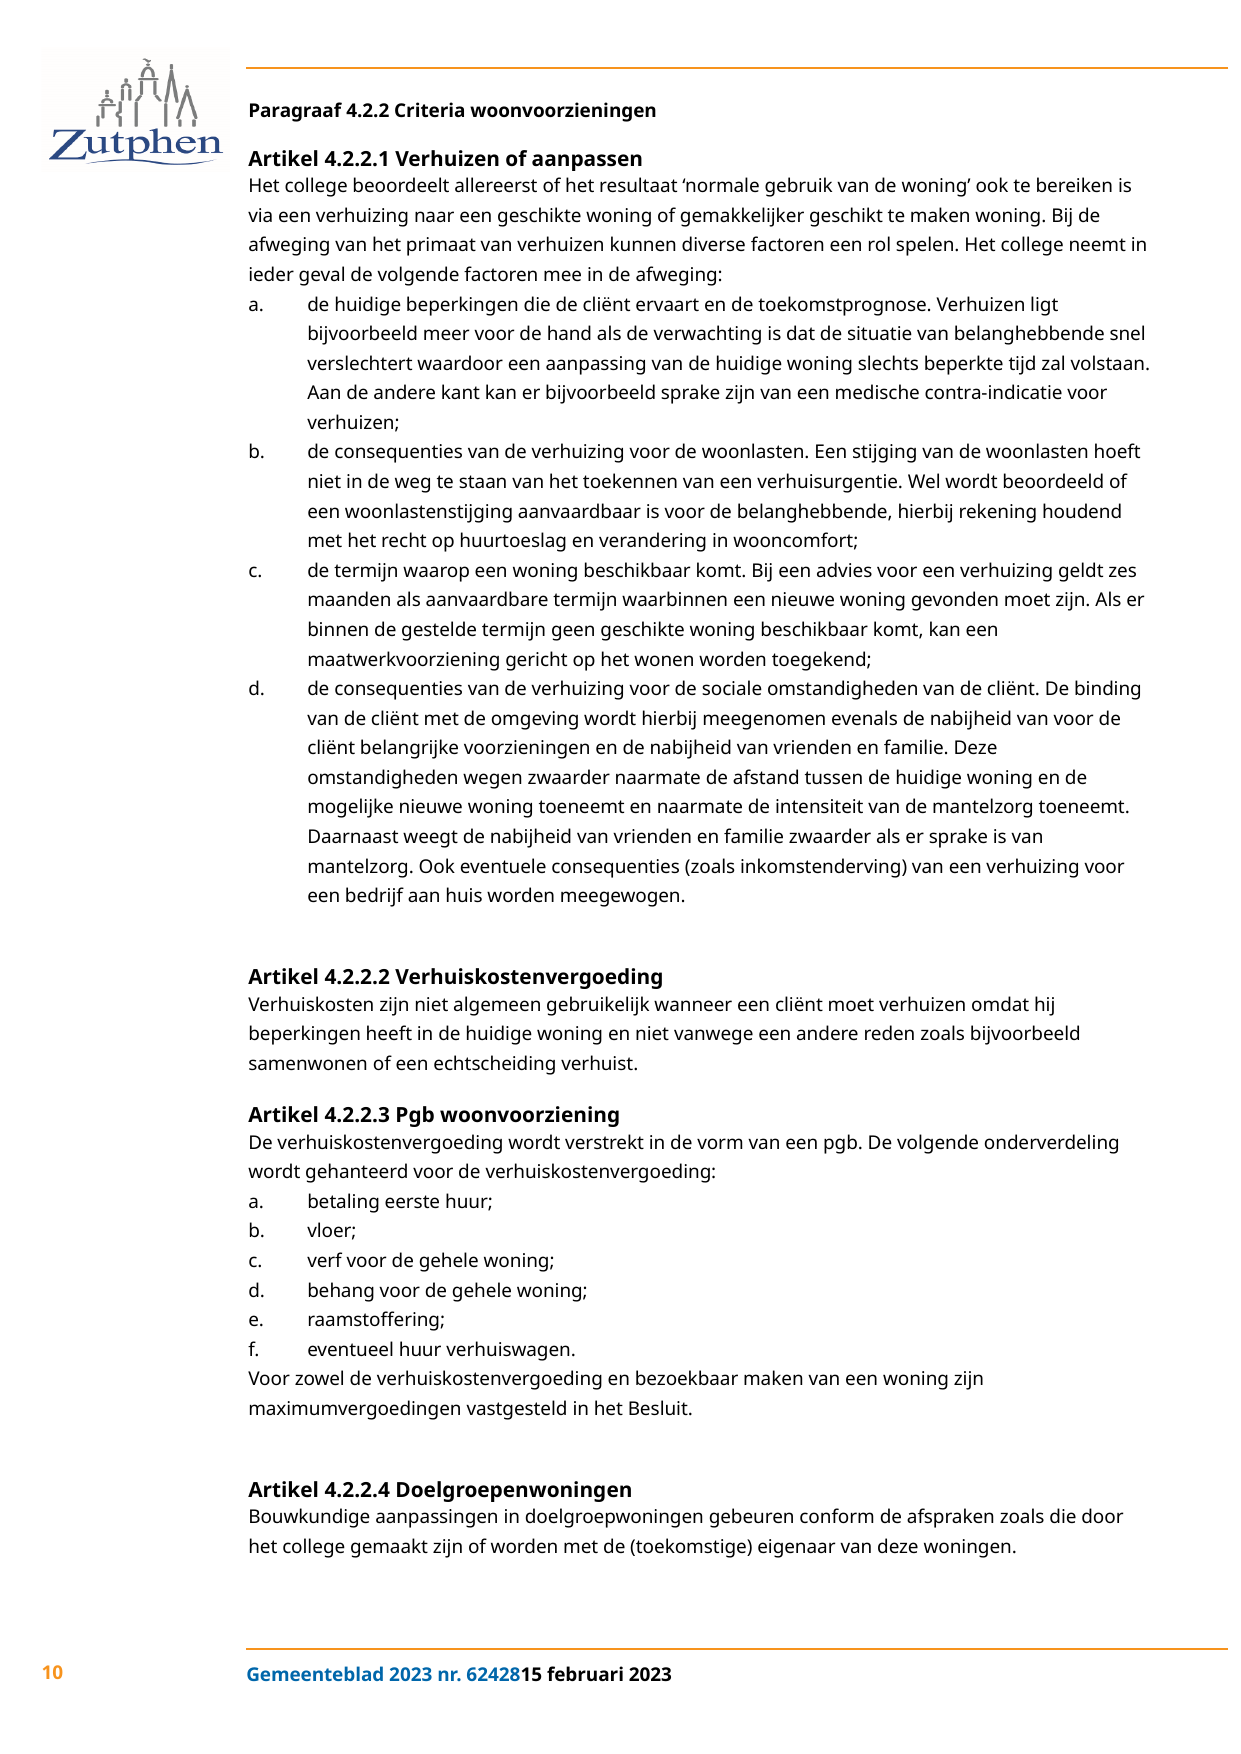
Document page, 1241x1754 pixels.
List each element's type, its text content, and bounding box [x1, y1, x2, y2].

text Artikel 4.2.2.2 Verhuiskostenvergoeding [248, 962, 1152, 991]
text De verhuiskostenvergoeding wordt verstrekt in de vorm van een pgb. De volgende onderverdeling wordt gehanteerd voor de verhuiskostenvergoeding: [248, 1129, 1152, 1184]
text Het college beoordeelt allereerst of het resultaat ‘normale gebruik van de woning’ ook te bereiken is via een verhuizing naar een geschikte woning of gemakkelijker geschikt te maken woning. Bij de afweging van het primaat van verhuizen kunnen diverse factoren een rol spelen. Het college neemt in ieder geval de volgende factoren mee in de afweging: [248, 172, 1152, 287]
list de consequenties van de verhuizing voor de woonlasten. Een stijging van de woonlasten hoeft niet in de weg te staan van het toekennen van een verhuisurgentie. Wel wordt beoordeeld of een woonlastenstijging aanvaardbaar is voor de belanghebbende, hierbij rekening houdend met het recht op huurtoeslag en verandering in wooncomfort; [248, 439, 1152, 553]
list verf voor de gehele woning; [248, 1247, 1152, 1273]
list vloer; [248, 1218, 1152, 1243]
text Bouwkundige aanpassingen in doelgroepwoningen gebeuren conform de afspraken zoals die door het college gemaakt zijn of worden met de (toekomstige) eigenaar van deze woningen. [248, 1504, 1152, 1559]
list raamstoffering; [248, 1306, 1152, 1332]
text Artikel 4.2.2.1 Verhuizen of aanpassen [248, 144, 1152, 172]
text Paragraaf 4.2.2 Criteria woonvoorzieningen [248, 95, 1152, 123]
text Voor zowel de verhuiskostenvergoeding en bezoekbaar maken van een woning zijn maximumvergoedingen vastgesteld in het Besluit. [248, 1366, 1152, 1421]
list behang voor de gehele woning; [248, 1277, 1152, 1303]
text Artikel 4.2.2.3 Pgb woonvoorziening [248, 1101, 1152, 1129]
text Verhuiskosten zijn niet algemeen gebruikelijk wanneer een cliënt moet verhuizen omdat hij beperkingen heeft in de huidige woning en niet vanwege een andere reden zoals bijvoorbeeld samenwonen of een echtscheiding verhuist. [248, 991, 1152, 1076]
list de huidige beperkingen die de cliënt ervaart en de toekomstprognose. Verhuizen ligt bijvoorbeeld meer voor de hand als de verwachting is dat de situatie van belanghebbende snel verslechtert waardoor een aanpassing van de huidige woning slechts beperkte tijd zal volstaan. Aan de andere kant kan er bijvoorbeeld sprake zijn van een medische contra-indicatie voor verhuizen; [248, 291, 1152, 435]
list betaling eerste huur; [248, 1188, 1152, 1214]
text Artikel 4.2.2.4 Doelgroepenwoningen [248, 1475, 1152, 1504]
list de termijn waarop een woning beschikbaar komt. Bij een advies voor een verhuizing geldt zes maanden als aanvaardbare termijn waarbinnen een nieuwe woning gevonden moet zijn. Als er binnen de gestelde termijn geen geschikte woning beschikbaar komt, kan een maatwerkvoorziening gericht op het wonen worden toegekend; [248, 557, 1152, 672]
list eventueel huur verhuiswagen. [248, 1336, 1152, 1362]
list de consequenties van de verhuizing voor de sociale omstandigheden van de cliënt. De binding van de cliënt met de omgeving wordt hierbij meegenomen evenals de nabijheid van voor de cliënt belangrijke voorzieningen en de nabijheid van vrienden en familie. Deze omstandigheden wegen zwaarder naarmate de afstand tussen de huidige woning en de mogelijke nieuwe woning toeneemt en naarmate de intensiteit van de mantelzorg toeneemt. Daarnaast weegt de nabijheid van vrienden en familie zwaarder als er sprake is van mantelzorg. Ook eventuele consequenties (zoals inkomstenderving) van een verhuizing voor een bedrijf aan huis worden meegewogen. [248, 675, 1152, 908]
picture [41, 47, 231, 172]
